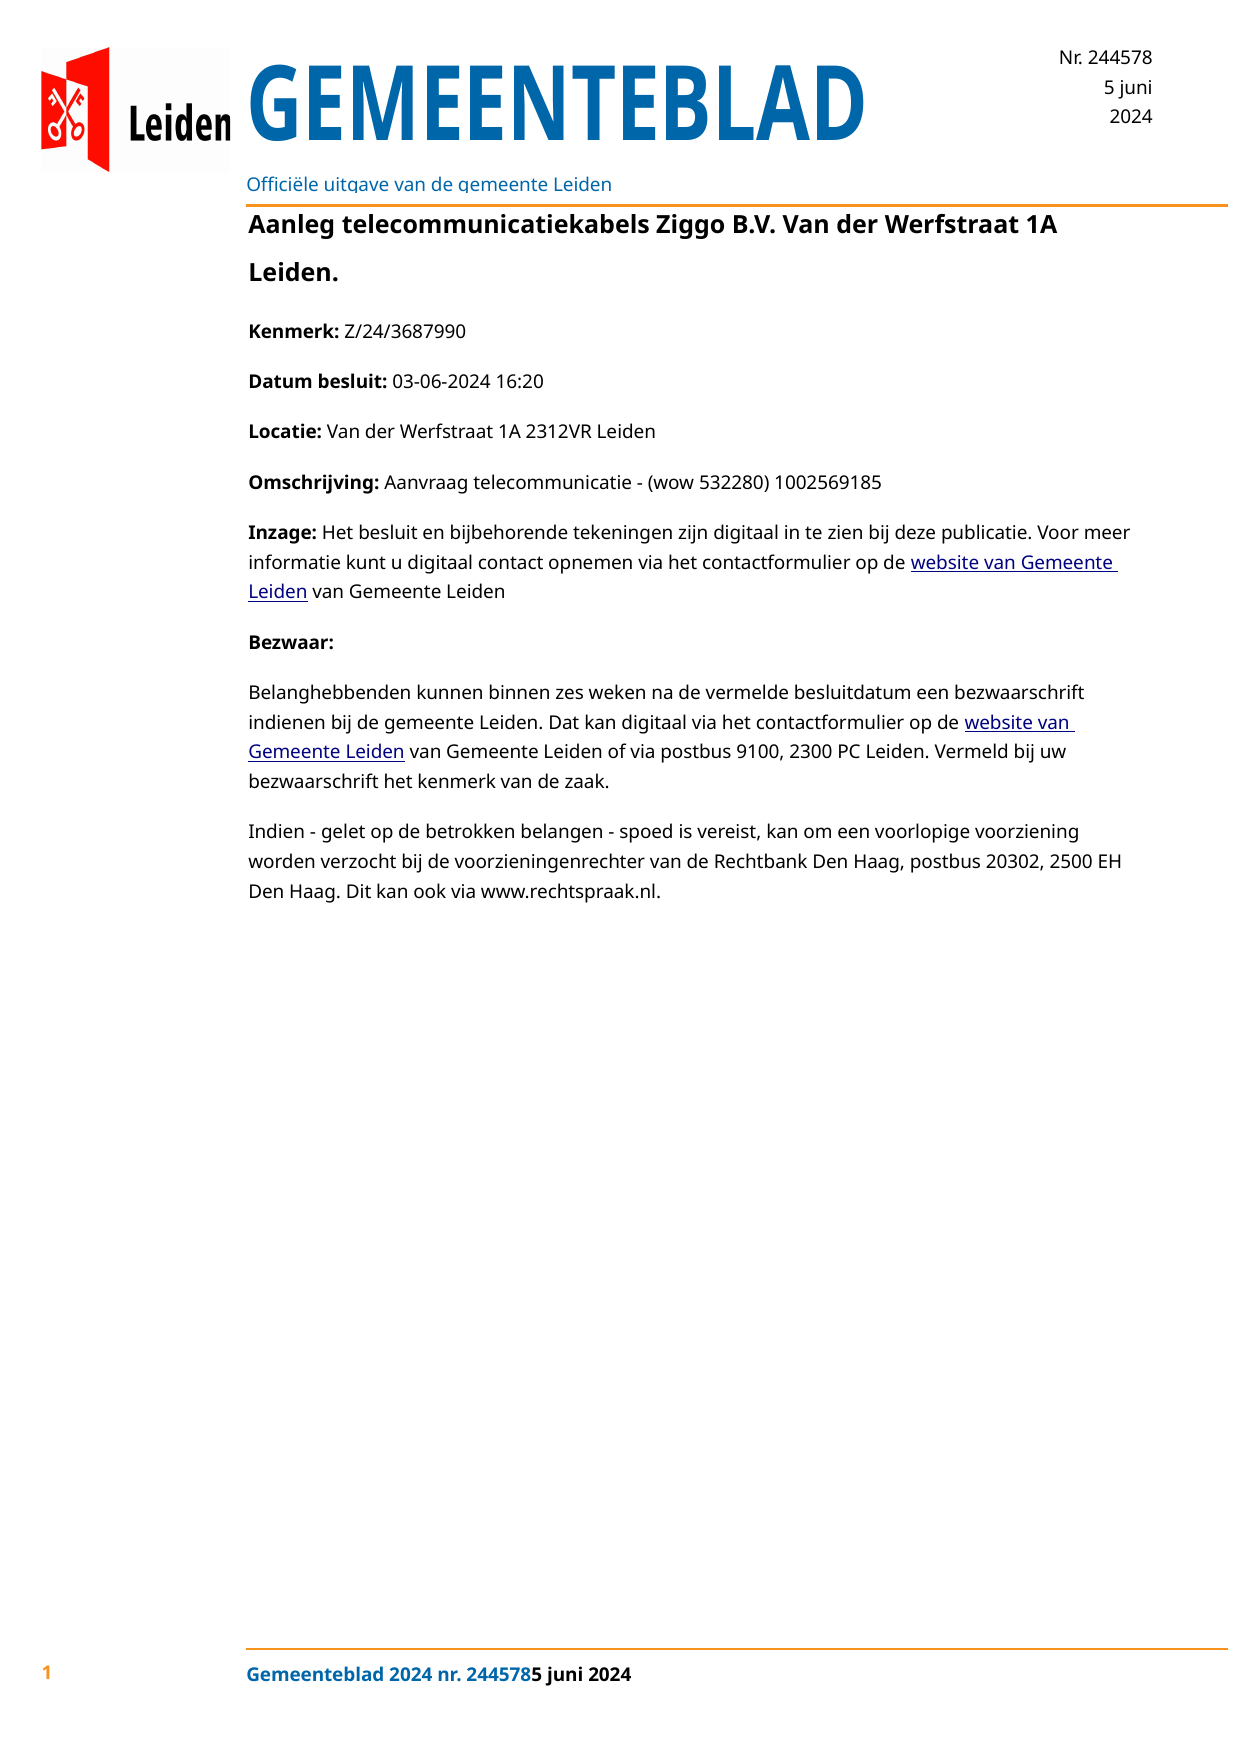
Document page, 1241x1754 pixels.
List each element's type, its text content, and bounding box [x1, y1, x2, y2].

text Kenmerk: Z/24/3687990 [248, 318, 1152, 344]
text Belanghebbenden kunnen binnen zes weken na de vermelde besluitdatum een bezwaarschrift indienen bij de gemeente Leiden. Dat kan digitaal via het contactformulier op de website van Gemeente Leiden van Gemeente Leiden of via postbus 9100, 2300 PC Leiden. Vermeld bij uw bezwaarschrift het kenmerk van de zaak. [248, 679, 1152, 794]
text Locatie: Van der Werfstraat 1A 2312VR Leiden [248, 419, 1152, 444]
text Omschrijving: Aanvraag telecommunicatie - (wow 532280) 1002569185 [248, 469, 1152, 495]
picture [41, 47, 231, 172]
text Indien - gelet op de betrokken belangen - spoed is vereist, kan om een voorlopige voorziening worden verzocht bij de voorzieningenrechter van de Rechtbank Den Haag, postbus 20302, 2500 EH Den Haag. Dit kan ook via www.rechtspraak.nl. [248, 819, 1152, 904]
text Aanleg telecommunicatiekabels Ziggo B.V. Van der Werfstraat 1A Leiden. [248, 207, 1152, 288]
text Inzage: Het besluit en bijbehorende tekeningen zijn digitaal in te zien bij deze publicatie. Voor meer informatie kunt u digitaal contact opnemen via het contactformulier op de website van Gemeente Leiden van Gemeente Leiden [248, 519, 1152, 604]
text Datum besluit: 03-06-2024 16:20 [248, 368, 1152, 394]
text Bezwaar: [248, 629, 1152, 655]
